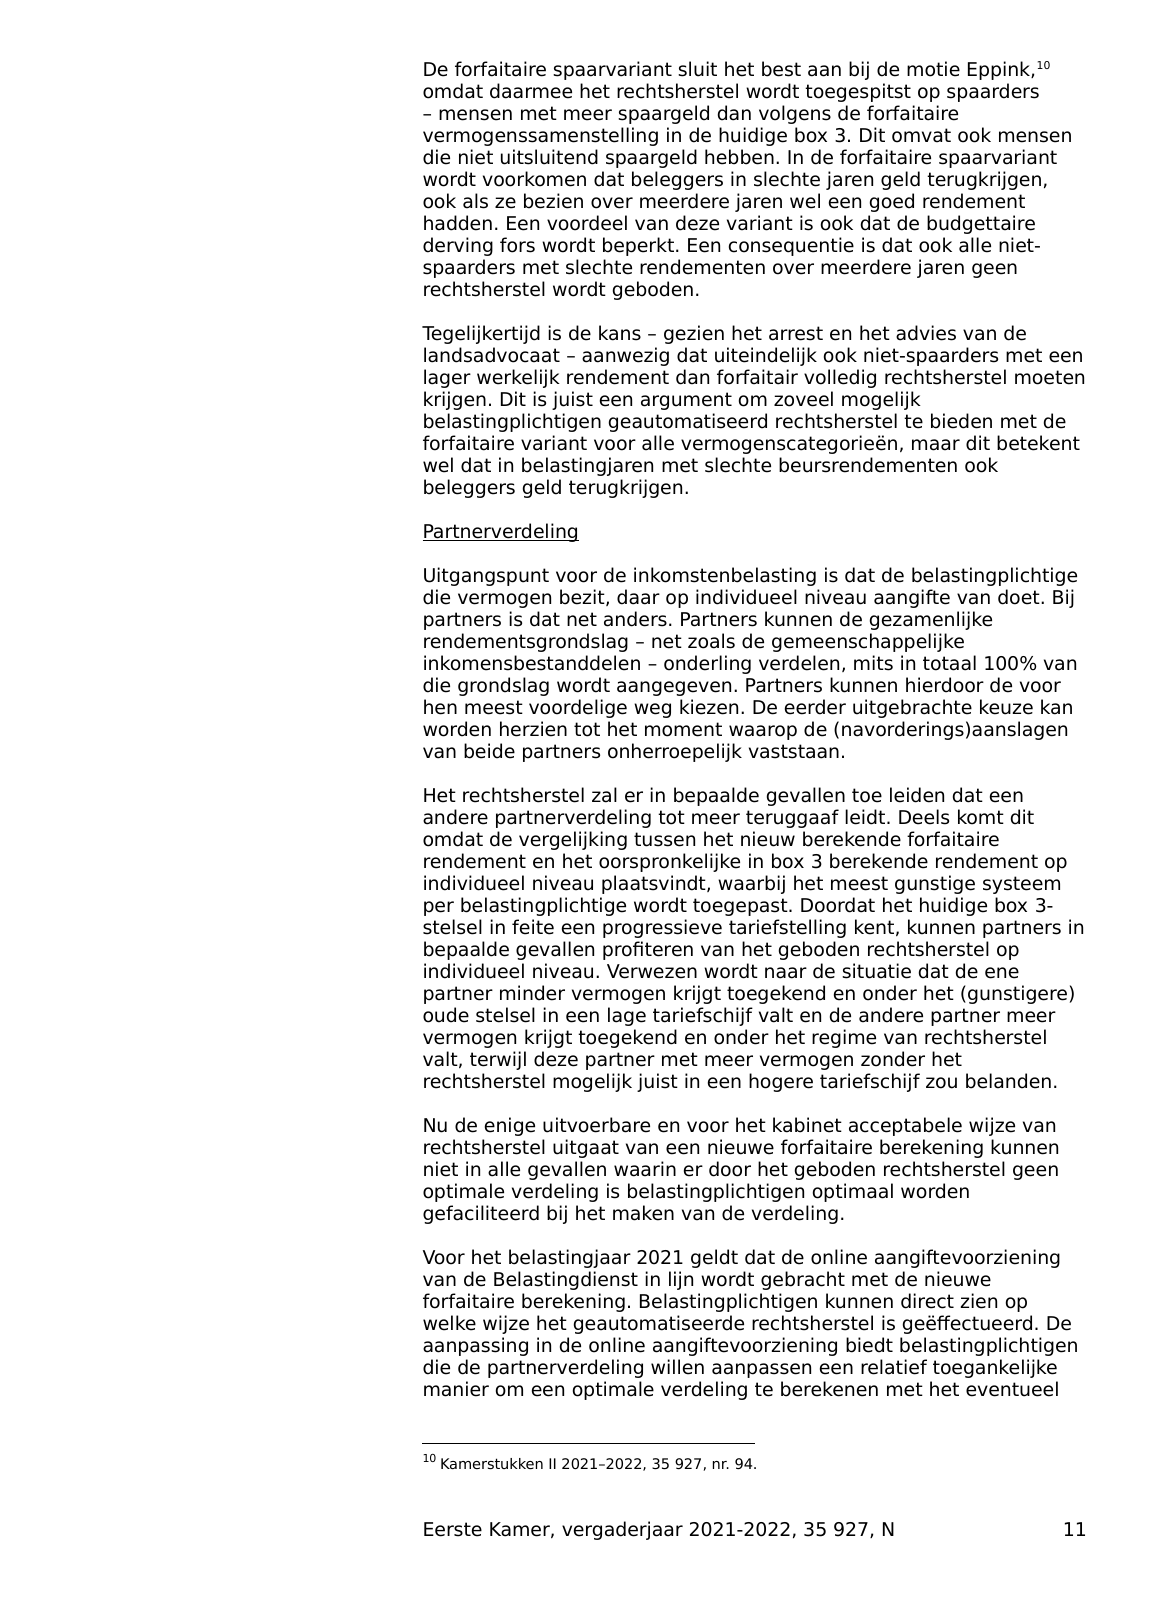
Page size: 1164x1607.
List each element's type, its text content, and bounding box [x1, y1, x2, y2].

text Voor het belastingjaar 2021 geldt dat de online aangiftevoorziening van de Belastingdienst in lijn wordt gebracht met de nieuwe forfaitaire berekening. Belastingplichtigen kunnen direct zien op welke wijze het geautomatiseerde rechtsherstel is geëffectueerd. De aanpassing in de online aangiftevoorziening biedt belastingplichtigen die de partnerverdeling willen aanpassen een relatief toegankelijke manier om een optimale verdeling te berekenen met het eventueel [422, 1247, 1087, 1401]
text De forfaitaire spaarvariant sluit het best aan bij de motie Eppink, omdat daarmee het rechtsherstel wordt toegespitst op spaarders – mensen met meer spaargeld dan volgens de forfaitaire vermogenssamenstelling in de huidige box 3. Dit omvat ook mensen die niet uitsluitend spaargeld hebben. In de forfaitaire spaarvariant wordt voorkomen dat beleggers in slechte jaren geld terugkrijgen, ook als ze bezien over meerdere jaren wel een goed rendement hadden. Een voordeel van deze variant is ook dat de budgettaire derving fors wordt beperkt. Een consequentie is dat ook alle niet-spaarders met slechte rendementen over meerdere jaren geen rechtsherstel wordt geboden. [422, 59, 1087, 301]
text Het rechtsherstel zal er in bepaalde gevallen toe leiden dat een andere partnerverdeling tot meer teruggaaf leidt. Deels komt dit omdat de vergelijking tussen het nieuw berekende forfaitaire rendement en het oorspronkelijke in box 3 berekende rendement op individueel niveau plaatsvindt, waarbij het meest gunstige systeem per belastingplichtige wordt toegepast. Doordat het huidige box 3-stelsel in feite een progressieve tariefstelling kent, kunnen partners in bepaalde gevallen profiteren van het geboden rechtsherstel op individueel niveau. Verwezen wordt naar de situatie dat de ene partner minder vermogen krijgt toegekend en onder het (gunstigere) oude stelsel in een lage tariefschijf valt en de andere partner meer vermogen krijgt toegekend en onder het regime van rechtsherstel valt, terwijl deze partner met meer vermogen zonder het rechtsherstel mogelijk juist in een hogere tariefschijf zou belanden. [422, 785, 1087, 1093]
text Nu de enige uitvoerbare en voor het kabinet acceptabele wijze van rechtsherstel uitgaat van een nieuwe forfaitaire berekening kunnen niet in alle gevallen waarin er door het geboden rechtsherstel geen optimale verdeling is belastingplichtigen optimaal worden gefaciliteerd bij het maken van de verdeling. [422, 1115, 1087, 1225]
text Kamerstukken II 2021–2022, 35 927, nr. 94. [422, 1452, 1087, 1474]
subtitle Partnerverdeling [422, 521, 1087, 543]
text Tegelijkertijd is de kans – gezien het arrest en het advies van de landsadvocaat – aanwezig dat uiteindelijk ook niet-spaarders met een lager werkelijk rendement dan forfaitair volledig rechtsherstel moeten krijgen. Dit is juist een argument om zoveel mogelijk belastingplichtigen geautomatiseerd rechtsherstel te bieden met de forfaitaire variant voor alle vermogenscategorieën, maar dit betekent wel dat in belastingjaren met slechte beursrendementen ook beleggers geld terugkrijgen. [422, 323, 1087, 499]
text Uitgangspunt voor de inkomstenbelasting is dat de belastingplichtige die vermogen bezit, daar op individueel niveau aangifte van doet. Bij partners is dat net anders. Partners kunnen de gezamenlijke rendementsgrondslag – net zoals de gemeenschappelijke inkomensbestanddelen – onderling verdelen, mits in totaal 100% van die grondslag wordt aangegeven. Partners kunnen hierdoor de voor hen meest voordelige weg kiezen. De eerder uitgebrachte keuze kan worden herzien tot het moment waarop de (navorderings)aanslagen van beide partners onherroepelijk vaststaan. [422, 565, 1087, 763]
